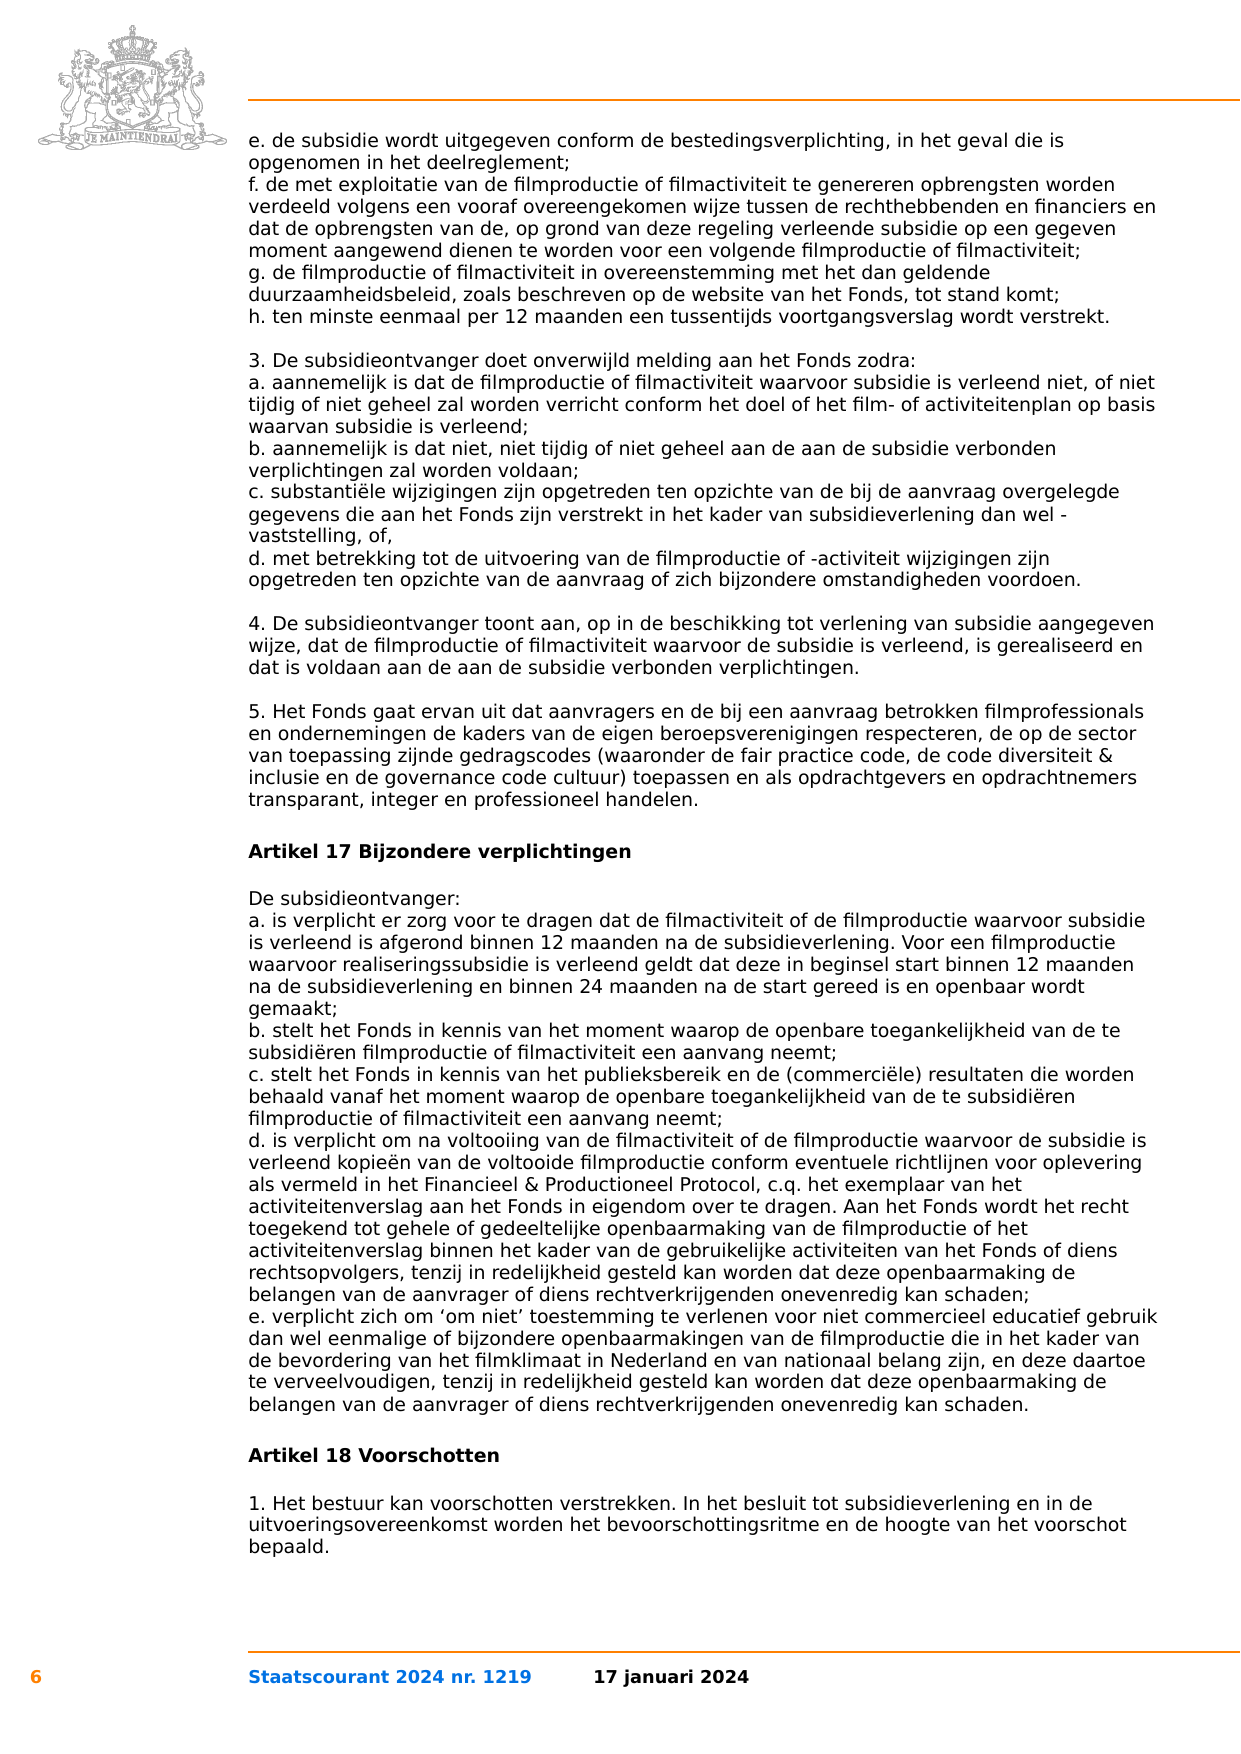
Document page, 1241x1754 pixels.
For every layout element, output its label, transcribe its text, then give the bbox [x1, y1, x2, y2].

text a. is verplicht er zorg voor te dragen dat de filmactiviteit of de filmproductie waarvoor subsidie is verleend is afgerond binnen 12 maanden na de subsidieverlening. Voor een filmproductie waarvoor realiseringssubsidie is verleend geldt dat deze in beginsel start binnen 12 maanden na de subsidieverlening en binnen 24 maanden na de start gereed is en openbaar wordt gemaakt; [248, 910, 1163, 1020]
text c. substantiële wijzigingen zijn opgetreden ten opzichte van de bij de aanvraag overgelegde gegevens die aan het Fonds zijn verstrekt in het kader van subsidieverlening dan wel -vaststelling, of, [248, 481, 1163, 547]
text b. stelt het Fonds in kennis van het moment waarop de openbare toegankelijkheid van de te subsidiëren filmproductie of filmactiviteit een aanvang neemt; [248, 1020, 1163, 1064]
text b. aannemelijk is dat niet, niet tijdig of niet geheel aan de aan de subsidie verbonden verplichtingen zal worden voldaan; [248, 437, 1163, 481]
text 1. Het bestuur kan voorschotten verstrekken. In het besluit tot subsidieverlening en in de uitvoeringsovereenkomst worden het bevoorschottingsritme en de hoogte van het voorschot bepaald. [248, 1492, 1163, 1558]
text d. met betrekking tot de uitvoering van de filmproductie of -activiteit wijzigingen zijn opgetreden ten opzichte van de aanvraag of zich bijzondere omstandigheden voordoen. [248, 547, 1163, 591]
picture [38, 25, 227, 150]
text c. stelt het Fonds in kennis van het publieksbereik en de (commerciële) resultaten die worden behaald vanaf het moment waarop de openbare toegankelijkheid van de te subsidiëren filmproductie of filmactiviteit een aanvang neemt; [248, 1064, 1163, 1130]
text 4. De subsidieontvanger toont aan, op in de beschikking tot verlening van subsidie aangegeven wijze, dat de filmproductie of filmactiviteit waarvoor de subsidie is verleend, is gerealiseerd en dat is voldaan aan de aan de subsidie verbonden verplichtingen. [248, 613, 1163, 679]
text De subsidieontvanger: [248, 888, 1163, 910]
text h. ten minste eenmaal per 12 maanden een tussentijds voortgangsverslag wordt verstrekt. [248, 306, 1163, 328]
subtitle Artikel 18 Voorschotten [248, 1445, 1163, 1467]
text e. de subsidie wordt uitgegeven conform de bestedingsverplichting, in het geval die is opgenomen in het deelreglement; [248, 130, 1163, 174]
text e. verplicht zich om ‘om niet’ toestemming te verlenen voor niet commercieel educatief gebruik dan wel eenmalige of bijzondere openbaarmakingen van de filmproductie die in het kader van de bevordering van het filmklimaat in Nederland en van nationaal belang zijn, en deze daartoe te verveelvoudigen, tenzij in redelijkheid gesteld kan worden dat deze openbaarmaking de belangen van de aanvrager of diens rechtverkrijgenden onevenredig kan schaden. [248, 1306, 1163, 1415]
text a. aannemelijk is dat de filmproductie of filmactiviteit waarvoor subsidie is verleend niet, of niet tijdig of niet geheel zal worden verricht conform het doel of het film- of activiteitenplan op basis waarvan subsidie is verleend; [248, 372, 1163, 437]
text 5. Het Fonds gaat ervan uit dat aanvragers en de bij een aanvraag betrokken filmprofessionals en ondernemingen de kaders van de eigen beroepsverenigingen respecteren, de op de sector van toepassing zijnde gedragscodes (waaronder de fair practice code, de code diversiteit & inclusie en de governance code cultuur) toepassen en als opdrachtgevers en opdrachtnemers transparant, integer en professioneel handelen. [248, 701, 1163, 811]
text 3. De subsidieontvanger doet onverwijld melding aan het Fonds zodra: [248, 349, 1163, 372]
text d. is verplicht om na voltooiing van de filmactiviteit of de filmproductie waarvoor de subsidie is verleend kopieën van de voltooide filmproductie conform eventuele richtlijnen voor oplevering als vermeld in het Financieel & Productioneel Protocol, c.q. het exemplaar van het activiteitenverslag aan het Fonds in eigendom over te dragen. Aan het Fonds wordt het recht toegekend tot gehele of gedeeltelijke openbaarmaking van de filmproductie of het activiteitenverslag binnen het kader van de gebruikelijke activiteiten van het Fonds of diens rechtsopvolgers, tenzij in redelijkheid gesteld kan worden dat deze openbaarmaking de belangen van de aanvrager of diens rechtverkrijgenden onevenredig kan schaden; [248, 1130, 1163, 1306]
text g. de filmproductie of filmactiviteit in overeenstemming met het dan geldende duurzaamheidsbeleid, zoals beschreven op de website van het Fonds, tot stand komt; [248, 262, 1163, 306]
text f. de met exploitatie van de filmproductie of filmactiviteit te genereren opbrengsten worden verdeeld volgens een vooraf overeengekomen wijze tussen de rechthebbenden en financiers en dat de opbrengsten van de, op grond van deze regeling verleende subsidie op een gegeven moment aangewend dienen te worden voor een volgende filmproductie of filmactiviteit; [248, 174, 1163, 262]
subtitle Artikel 17 Bijzondere verplichtingen [248, 841, 1163, 863]
